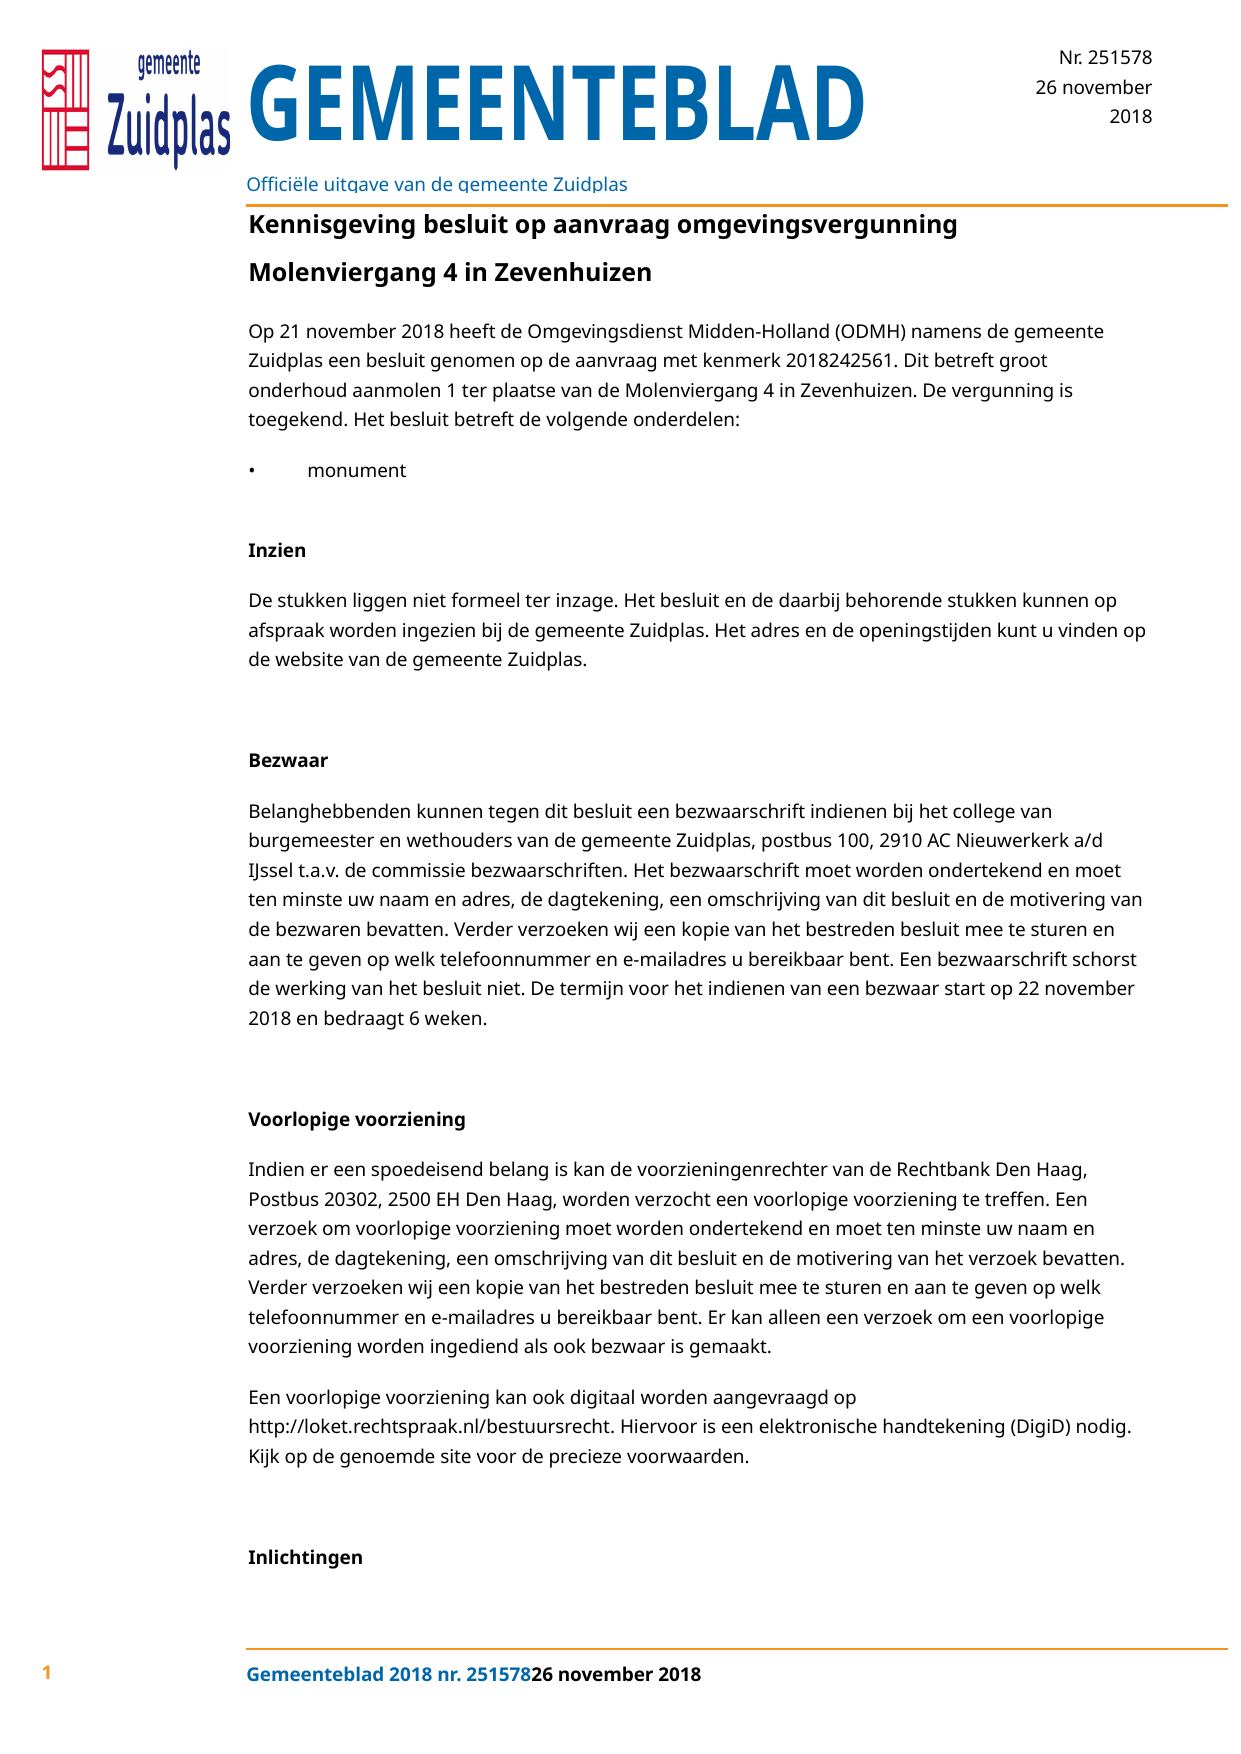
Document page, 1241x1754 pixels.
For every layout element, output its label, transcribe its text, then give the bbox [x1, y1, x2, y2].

text Indien er een spoedeisend belang is kan de voorzieningenrechter van de Rechtbank Den Haag, Postbus 20302, 2500 EH Den Haag, worden verzocht een voorlopige voorziening te treffen. Een verzoek om voorlopige voorziening moet worden ondertekend en moet ten minste uw naam en adres, de dagtekening, een omschrijving van dit besluit en de motivering van het verzoek bevatten. Verder verzoeken wij een kopie van het bestreden besluit mee te sturen en aan te geven op welk telefoonnummer en e-mailadres u bereikbaar bent. Er kan alleen een verzoek om een voorlopige voorziening worden ingediend als ook bezwaar is gemaakt. [248, 1156, 1152, 1359]
text Inlichtingen [248, 1544, 1152, 1570]
text Inzien [248, 537, 1152, 563]
text Belanghebbenden kunnen tegen dit besluit een bezwaarschrift indienen bij het college van burgemeester en wethouders van de gemeente Zuidplas, postbus 100, 2910 AC Nieuwerkerk a/d IJssel t.a.v. de commissie bezwaarschriften. Het bezwaarschrift moet worden ondertekend en moet ten minste uw naam en adres, de dagtekening, een omschrijving van dit besluit en de motivering van de bezwaren bevatten. Verder verzoeken wij een kopie van het bestreden besluit mee te sturen en aan te geven op welk telefoonnummer en e-mailadres u bereikbaar bent. Een bezwaarschrift schorst de werking van het besluit niet. De termijn voor het indienen van een bezwaar start op 22 november 2018 en bedraagt 6 weken. [248, 798, 1152, 1031]
text Kennisgeving besluit op aanvraag omgevingsvergunning Molenviergang 4 in Zevenhuizen [248, 207, 1152, 288]
text Voorlopige voorziening [248, 1106, 1152, 1132]
text Een voorlopige voorziening kan ook digitaal worden aangevraagd op http://loket.rechtspraak.nl/bestuursrecht. Hiervoor is een elektronische handtekening (DigiD) nodig. Kijk op de genoemde site voor de precieze voorwaarden. [248, 1384, 1152, 1469]
list monument [248, 457, 1152, 483]
text Bezwaar [248, 747, 1152, 773]
text De stukken liggen niet formeel ter inzage. Het besluit en de daarbij behorende stukken kunnen op afspraak worden ingezien bij de gemeente Zuidplas. Het adres en de openingstijden kunt u vinden op de website van de gemeente Zuidplas. [248, 587, 1152, 672]
text Op 21 november 2018 heeft de Omgevingsdienst Midden-Holland (ODMH) namens de gemeente Zuidplas een besluit genomen op de aanvraag met kenmerk 2018242561. Dit betreft groot onderhoud aanmolen 1 ter plaatse van de Molenviergang 4 in Zevenhuizen. De vergunning is toegekend. Het besluit betreft de volgende onderdelen: [248, 318, 1152, 432]
picture [41, 47, 231, 172]
